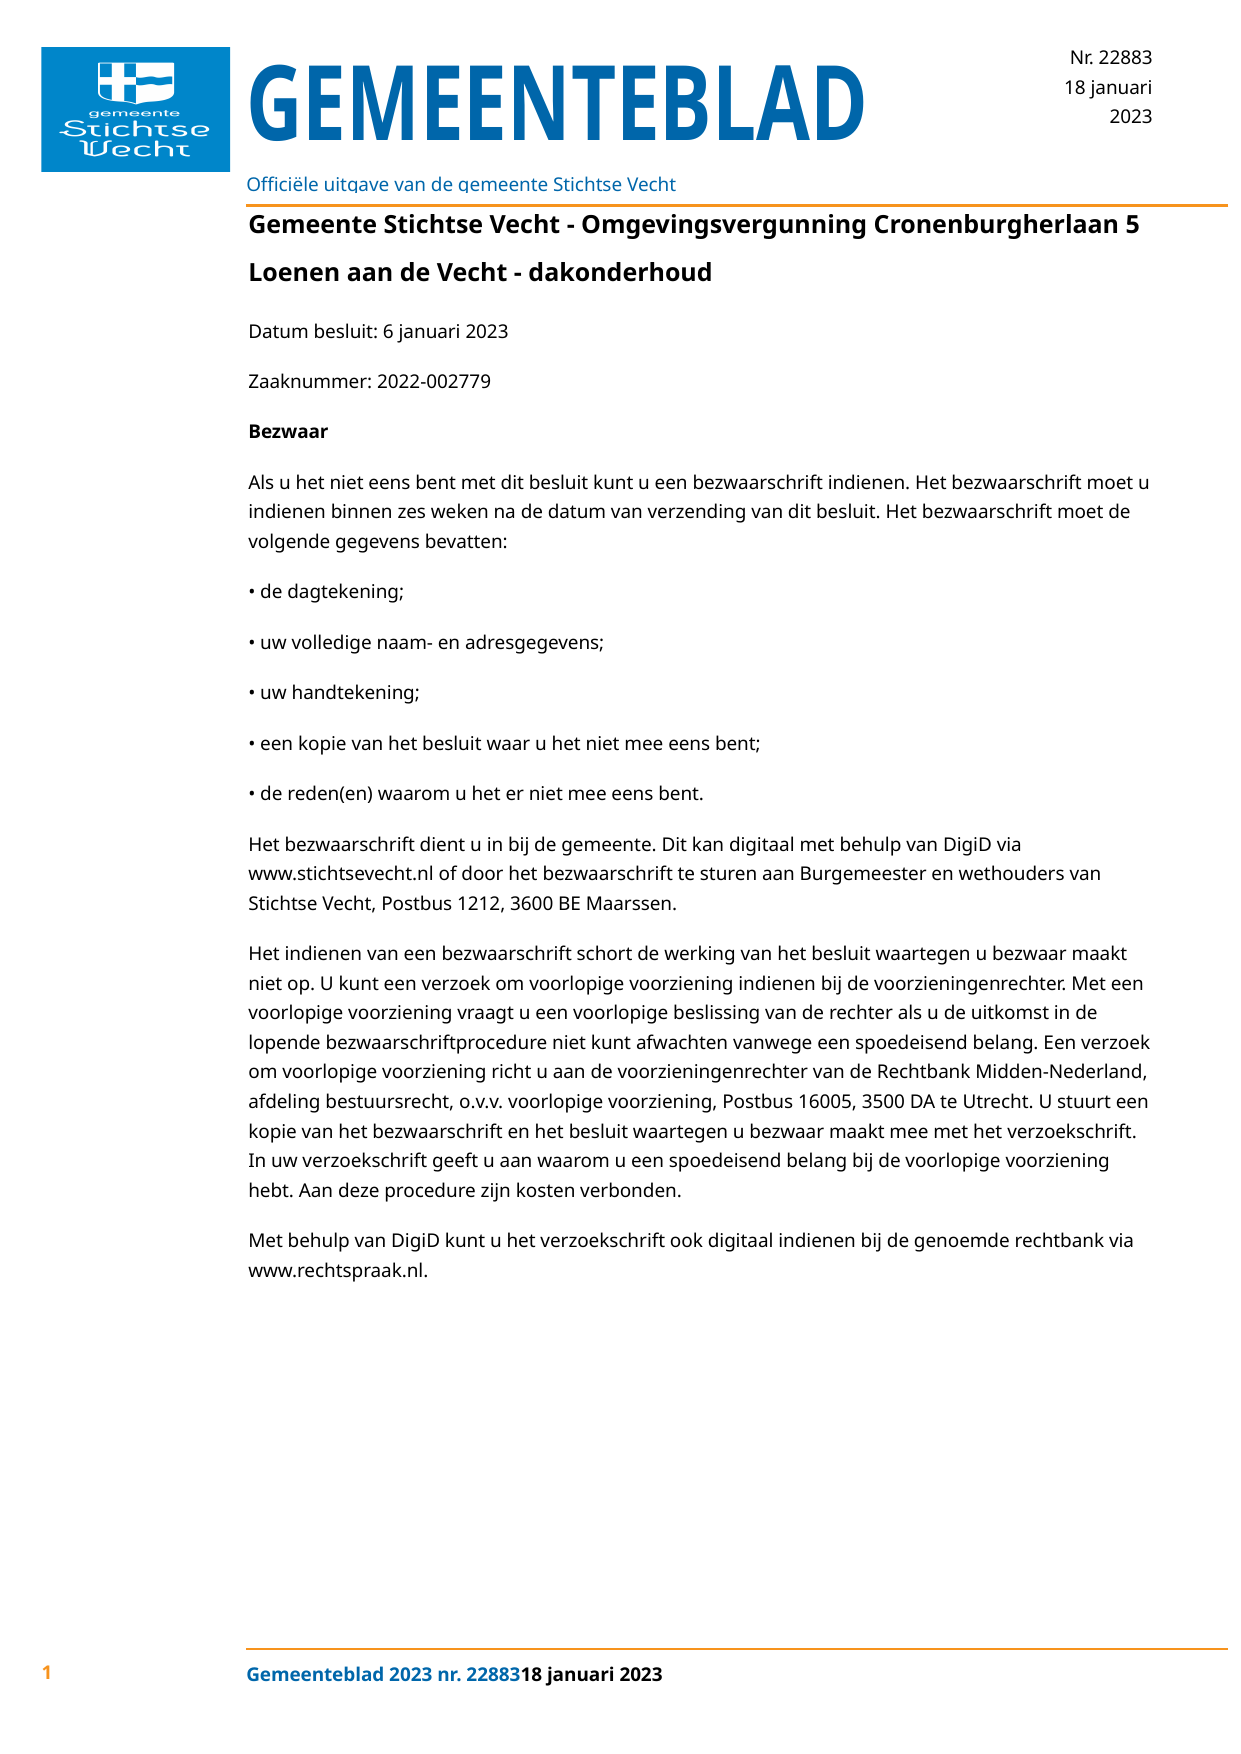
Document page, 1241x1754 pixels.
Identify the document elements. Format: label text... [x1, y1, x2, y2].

text Als u het niet eens bent met dit besluit kunt u een bezwaarschrift indienen. Het bezwaarschrift moet u indienen binnen zes weken na de datum van verzending van dit besluit. Het bezwaarschrift moet de volgende gegevens bevatten: [248, 469, 1152, 554]
text Gemeente Stichtse Vecht - Omgevingsvergunning Cronenburgherlaan 5 Loenen aan de Vecht - dakonderhoud [248, 207, 1152, 288]
text • een kopie van het besluit waar u het niet mee eens bent; [248, 730, 1152, 756]
text • uw handtekening; [248, 679, 1152, 705]
text Het indienen van een bezwaarschrift schort de werking van het besluit waartegen u bezwaar maakt niet op. U kunt een verzoek om voorlopige voorziening indienen bij de voorzieningenrechter. Met een voorlopige voorziening vraagt u een voorlopige beslissing van de rechter als u de uitkomst in de lopende bezwaarschriftprocedure niet kunt afwachten vanwege een spoedeisend belang. Een verzoek om voorlopige voorziening richt u aan de voorzieningenrechter van de Rechtbank Midden-Nederland, afdeling bestuursrecht, o.v.v. voorlopige voorziening, Postbus 16005, 3500 DA te Utrecht. U stuurt een kopie van het bezwaarschrift en het besluit waartegen u bezwaar maakt mee met het verzoekschrift. In uw verzoekschrift geeft u aan waarom u een spoedeisend belang bij de voorlopige voorziening hebt. Aan deze procedure zijn kosten verbonden. [248, 940, 1152, 1203]
text Bezwaar [248, 419, 1152, 444]
text • de dagtekening; [248, 579, 1152, 604]
text • de reden(en) waarom u het er niet mee eens bent. [248, 780, 1152, 806]
picture [99, 63, 135, 101]
picture [137, 63, 174, 103]
text Het bezwaarschrift dient u in bij de gemeente. Dit kan digitaal met behulp van DigiD via www.stichtsevecht.nl of door het bezwaarschrift te sturen aan Burgemeester en wethouders van Stichtse Vecht, Postbus 1212, 3600 BE Maarssen. [248, 831, 1152, 916]
text Datum besluit: 6 januari 2023 [248, 318, 1152, 344]
text Met behulp van DigiD kunt u het verzoekschrift ook digitaal indienen bij de genoemde rechtbank via www.rechtspraak.nl. [248, 1227, 1152, 1283]
text • uw volledige naam- en adresgegevens; [248, 629, 1152, 655]
text Zaaknummer: 2022-002779 [248, 368, 1152, 394]
